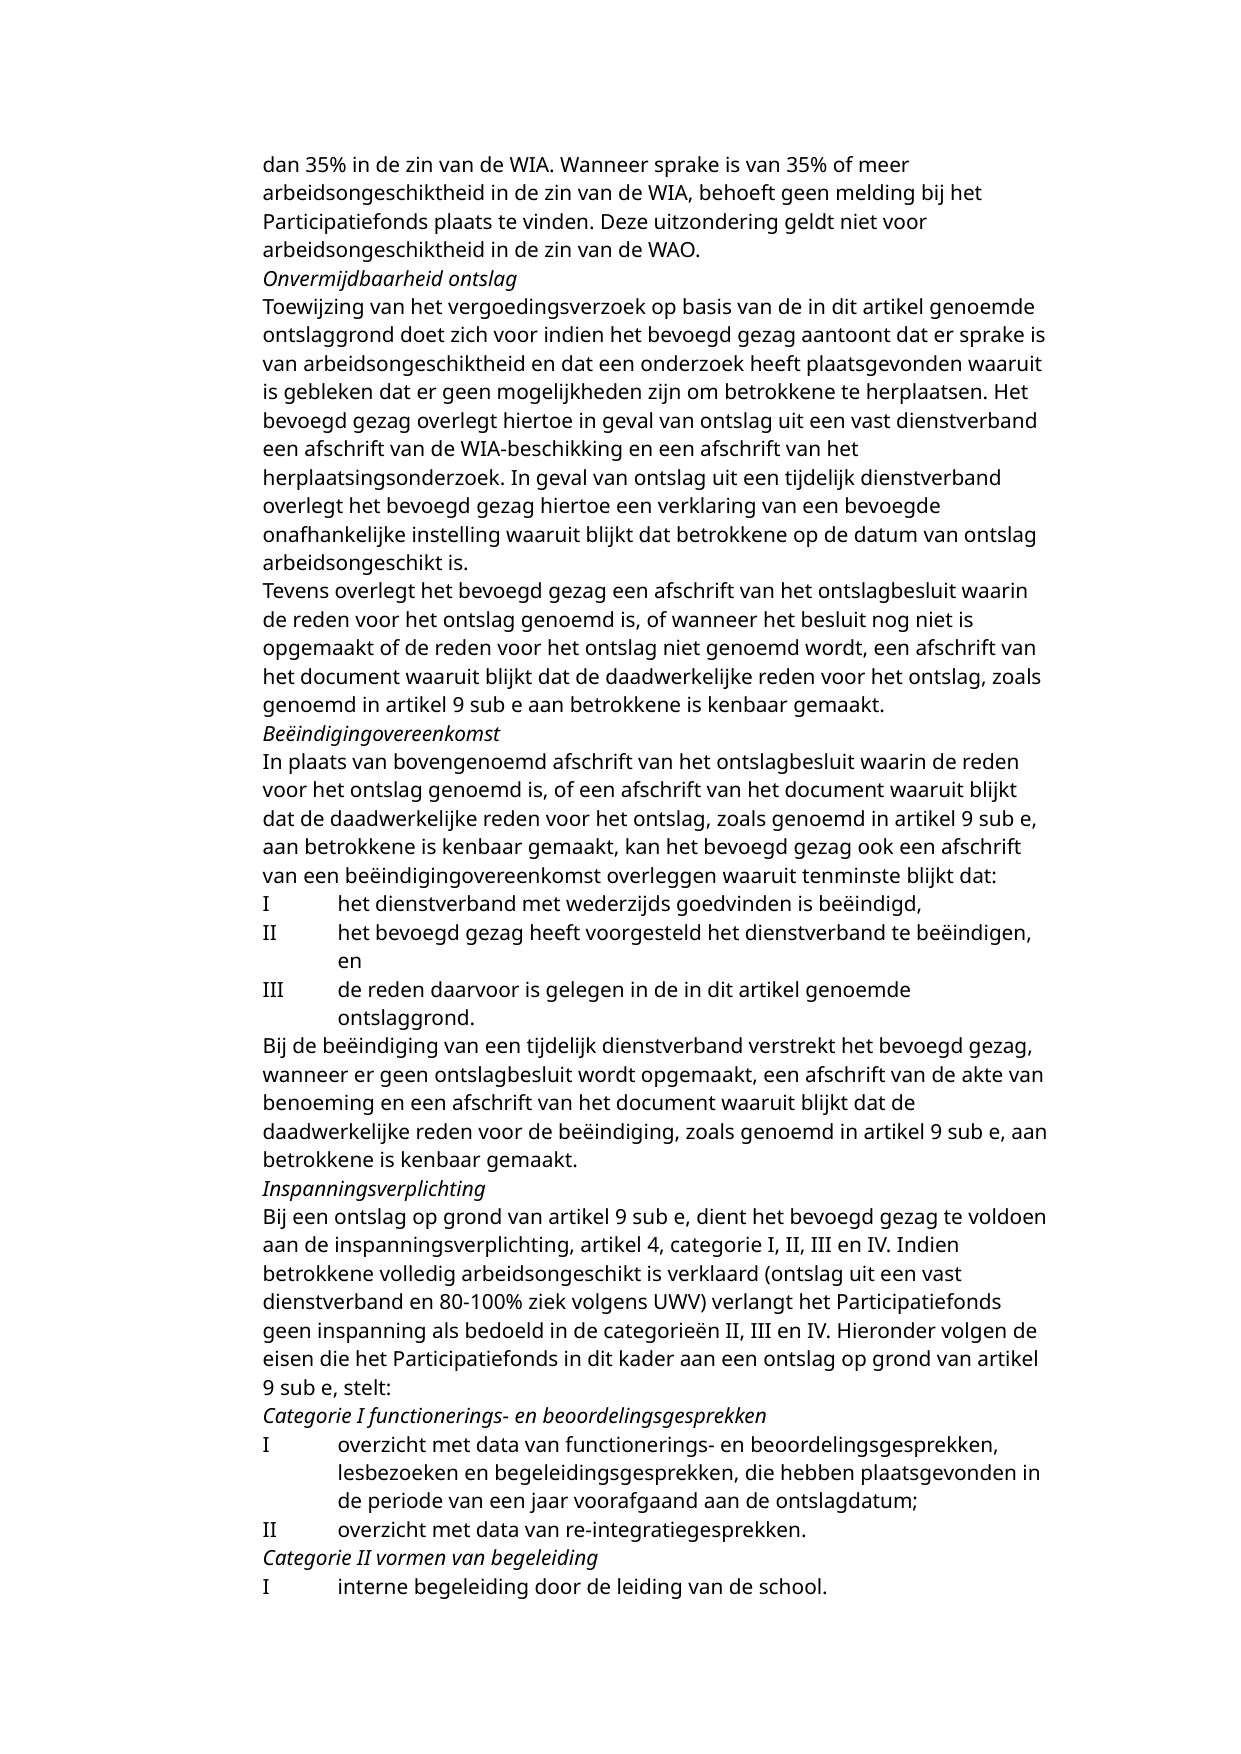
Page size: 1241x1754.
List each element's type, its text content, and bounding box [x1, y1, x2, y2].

list dan 35% in de zin van de WIA. Wanneer sprake is van 35% of meer arbeidsongeschiktheid in de zin van de WIA, behoeft geen melding bij het Participatiefonds plaats te vinden. Deze uitzondering geldt niet voor arbeidsongeschiktheid in de zin van de WAO. [187, 150, 1053, 264]
list Toewijzing van het vergoedingsverzoek op basis van de in dit artikel genoemde ontslaggrond doet zich voor indien het bevoegd gezag aantoont dat er sprake is van arbeidsongeschiktheid en dat een onderzoek heeft plaatsgevonden waaruit is gebleken dat er geen mogelijkheden zijn om betrokkene te herplaatsen. Het bevoegd gezag overlegt hiertoe in geval van ontslag uit een vast dienstverband een afschrift van de WIA-beschikking en een afschrift van het herplaatsingsonderzoek. In geval van ontslag uit een tijdelijk dienstverband overlegt het bevoegd gezag hiertoe een verklaring van een bevoegde onafhankelijke instelling waaruit blijkt dat betrokkene op de datum van ontslag arbeidsongeschikt is. [187, 292, 1053, 577]
list het bevoegd gezag heeft voorgesteld het dienstverband te beëindigen, en [262, 918, 1053, 975]
list Bij een ontslag op grond van artikel 9 sub e, dient het bevoegd gezag te voldoen aan de inspanningsverplichting, artikel 4, categorie I, II, III en IV. Indien betrokkene volledig arbeidsongeschikt is verklaard (ontslag uit een vast dienstverband en 80-100% ziek volgens UWV) verlangt het Participatiefonds geen inspanning als bedoeld in de categorieën II, III en IV. Hieronder volgen de eisen die het Participatiefonds in dit kader aan een ontslag op grond van artikel 9 sub e, stelt: [187, 1202, 1053, 1401]
list Bij de beëindiging van een tijdelijk dienstverband verstrekt het bevoegd gezag, wanneer er geen ontslagbesluit wordt opgemaakt, een afschrift van de akte van benoeming en een afschrift van het document waaruit blijkt dat de daadwerkelijke reden voor de beëindiging, zoals genoemd in artikel 9 sub e, aan betrokkene is kenbaar gemaakt. [187, 1032, 1053, 1174]
list overzicht met data van functionerings- en beoordelingsgesprekken, lesbezoeken en begeleidingsgesprekken, die hebben plaatsgevonden in de periode van een jaar voorafgaand aan de ontslagdatum; [262, 1430, 1053, 1515]
list het dienstverband met wederzijds goedvinden is beëindigd, [262, 889, 1053, 918]
list Beëindigingovereenkomst [187, 719, 1053, 747]
list de reden daarvoor is gelegen in de in dit artikel genoemde ontslaggrond. [262, 975, 1053, 1032]
list interne begeleiding door de leiding van de school. [262, 1572, 1053, 1600]
list Inspanningsverplichting [187, 1174, 1053, 1202]
list Tevens overlegt het bevoegd gezag een afschrift van het ontslagbesluit waarin de reden voor het ontslag genoemd is, of wanneer het besluit nog niet is opgemaakt of de reden voor het ontslag niet genoemd wordt, een afschrift van het document waaruit blijkt dat de daadwerkelijke reden voor het ontslag, zoals genoemd in artikel 9 sub e aan betrokkene is kenbaar gemaakt. [187, 577, 1053, 719]
list Categorie II vormen van begeleiding [187, 1543, 1053, 1572]
list Categorie I functionerings- en beoordelingsgesprekken [187, 1401, 1053, 1430]
list In plaats van bovengenoemd afschrift van het ontslagbesluit waarin de reden voor het ontslag genoemd is, of een afschrift van het document waaruit blijkt dat de daadwerkelijke reden voor het ontslag, zoals genoemd in artikel 9 sub e, aan betrokkene is kenbaar gemaakt, kan het bevoegd gezag ook een afschrift van een beëindigingovereenkomst overleggen waaruit tenminste blijkt dat: [187, 747, 1053, 889]
list overzicht met data van re-integratiegesprekken. [262, 1515, 1053, 1543]
list Onvermijdbaarheid ontslag [187, 264, 1053, 292]
